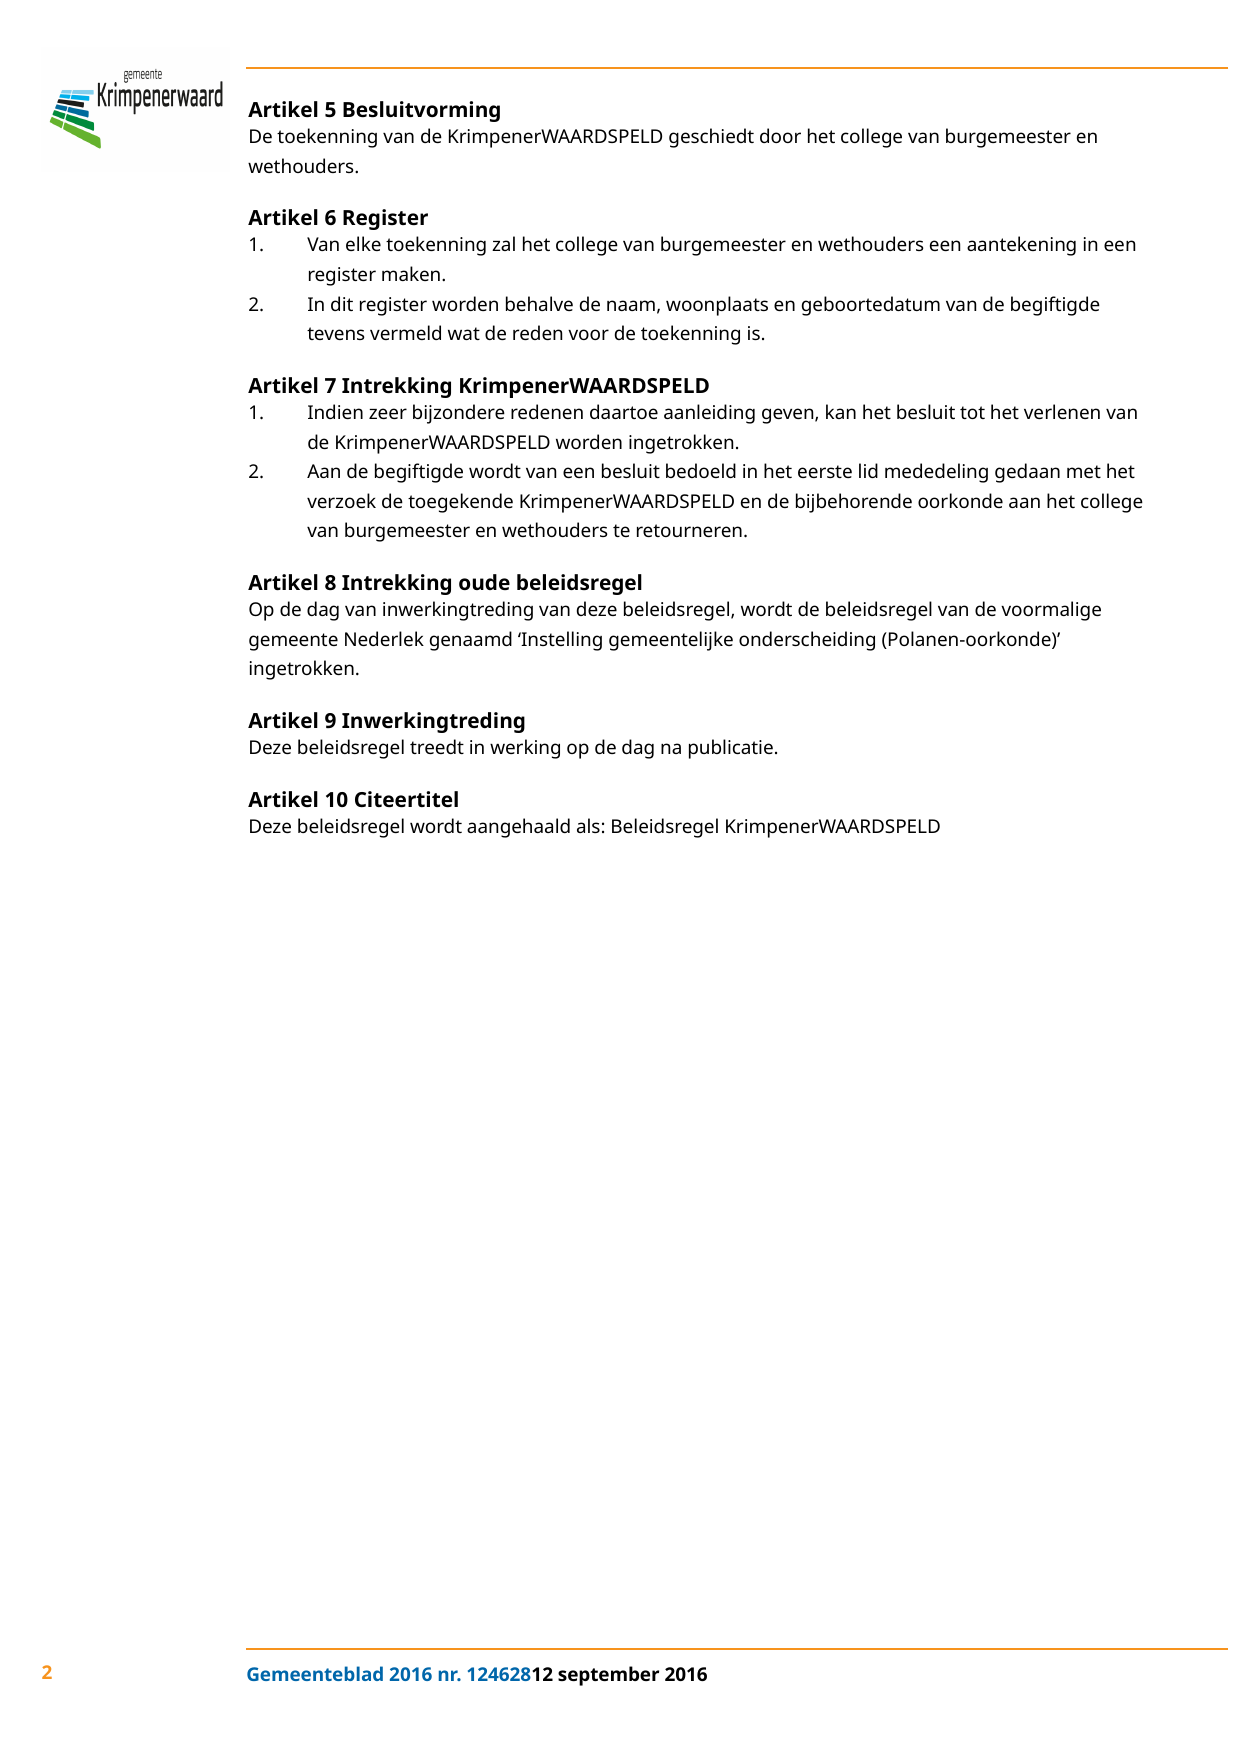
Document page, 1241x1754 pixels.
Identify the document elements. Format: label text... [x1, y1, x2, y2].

text Artikel 7 Intrekking KrimpenerWAARDSPELD [248, 371, 1152, 399]
text Artikel 9 Inwerkingtreding [248, 706, 1152, 734]
text Artikel 10 Citeertitel [248, 785, 1152, 813]
text Artikel 6 Register [248, 203, 1152, 232]
text Op de dag van inwerkingtreding van deze beleidsregel, wordt de beleidsregel van de voormalige gemeente Nederlek genaamd ‘Instelling gemeentelijke onderscheiding (Polanen-oorkonde)’ ingetrokken. [248, 596, 1152, 681]
text Deze beleidsregel treedt in werking op de dag na publicatie. [248, 734, 1152, 760]
list In dit register worden behalve de naam, woonplaats en geboortedatum van de begiftigde tevens vermeld wat de reden voor de toekenning is. [248, 291, 1152, 346]
text Artikel 8 Intrekking oude beleidsregel [248, 568, 1152, 596]
picture [41, 47, 231, 172]
text De toekenning van de KrimpenerWAARDSPELD geschiedt door het college van burgemeester en wethouders. [248, 123, 1152, 178]
list Van elke toekenning zal het college van burgemeester en wethouders een aantekening in een register maken. [248, 232, 1152, 287]
text Artikel 5 Besluitvorming [248, 95, 1152, 123]
list Aan de begiftigde wordt van een besluit bedoeld in het eerste lid mededeling gedaan met het verzoek de toegekende KrimpenerWAARDSPELD en de bijbehorende oorkonde aan het college van burgemeester en wethouders te retourneren. [248, 458, 1152, 543]
list Indien zeer bijzondere redenen daartoe aanleiding geven, kan het besluit tot het verlenen van de KrimpenerWAARDSPELD worden ingetrokken. [248, 399, 1152, 454]
text Deze beleidsregel wordt aangehaald als: Beleidsregel KrimpenerWAARDSPELD [248, 813, 1152, 839]
